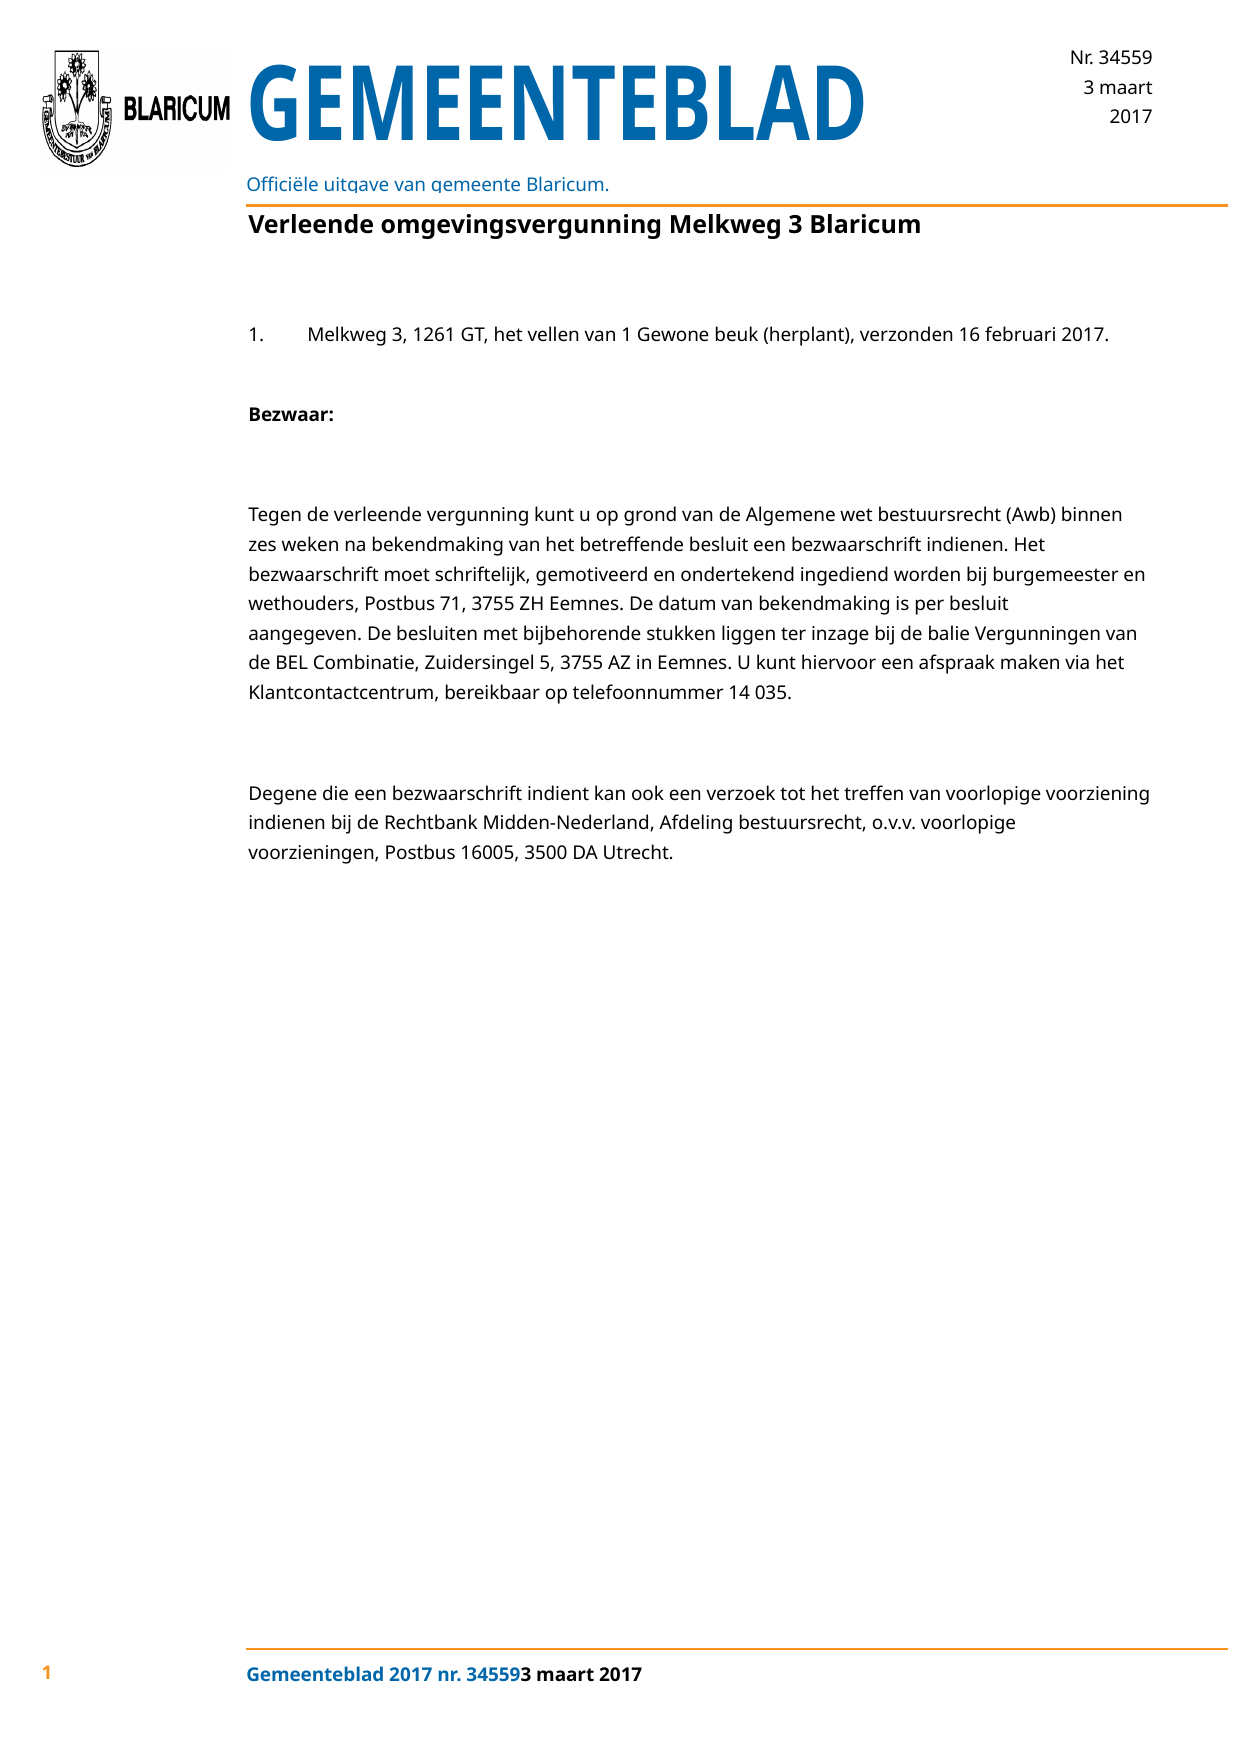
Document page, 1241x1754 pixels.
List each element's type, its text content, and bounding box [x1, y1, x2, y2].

text Bezwaar: [248, 401, 1152, 426]
text Tegen de verleende vergunning kunt u op grond van de Algemene wet bestuursrecht (Awb) binnen zes weken na bekendmaking van het betreffende besluit een bezwaarschrift indienen. Het bezwaarschrift moet schriftelijk, gemotiveerd en ondertekend ingediend worden bij burgemeester en wethouders, Postbus 71, 3755 ZH Eemnes. De datum van bekendmaking is per besluit aangegeven. De besluiten met bijbehorende stukken liggen ter inzage bij de balie Vergunningen van de BEL Combinatie, Zuidersingel 5, 3755 AZ in Eemnes. U kunt hiervoor een afspraak maken via het Klantcontactcentrum, bereikbaar op telefoonnummer 14 035. [248, 502, 1152, 705]
picture [41, 47, 231, 172]
text Degene die een bezwaarschrift indient kan ook een verzoek tot het treffen van voorlopige voorziening indienen bij de Rechtbank Midden-Nederland, Afdeling bestuursrecht, o.v.v. voorlopige voorzieningen, Postbus 16005, 3500 DA Utrecht. [248, 780, 1152, 865]
list Melkweg 3, 1261 GT, het vellen van 1 Gewone beuk (herplant), verzonden 16 februari 2017. [248, 321, 1152, 346]
text Verleende omgevingsvergunning Melkweg 3 Blaricum [248, 207, 1152, 241]
